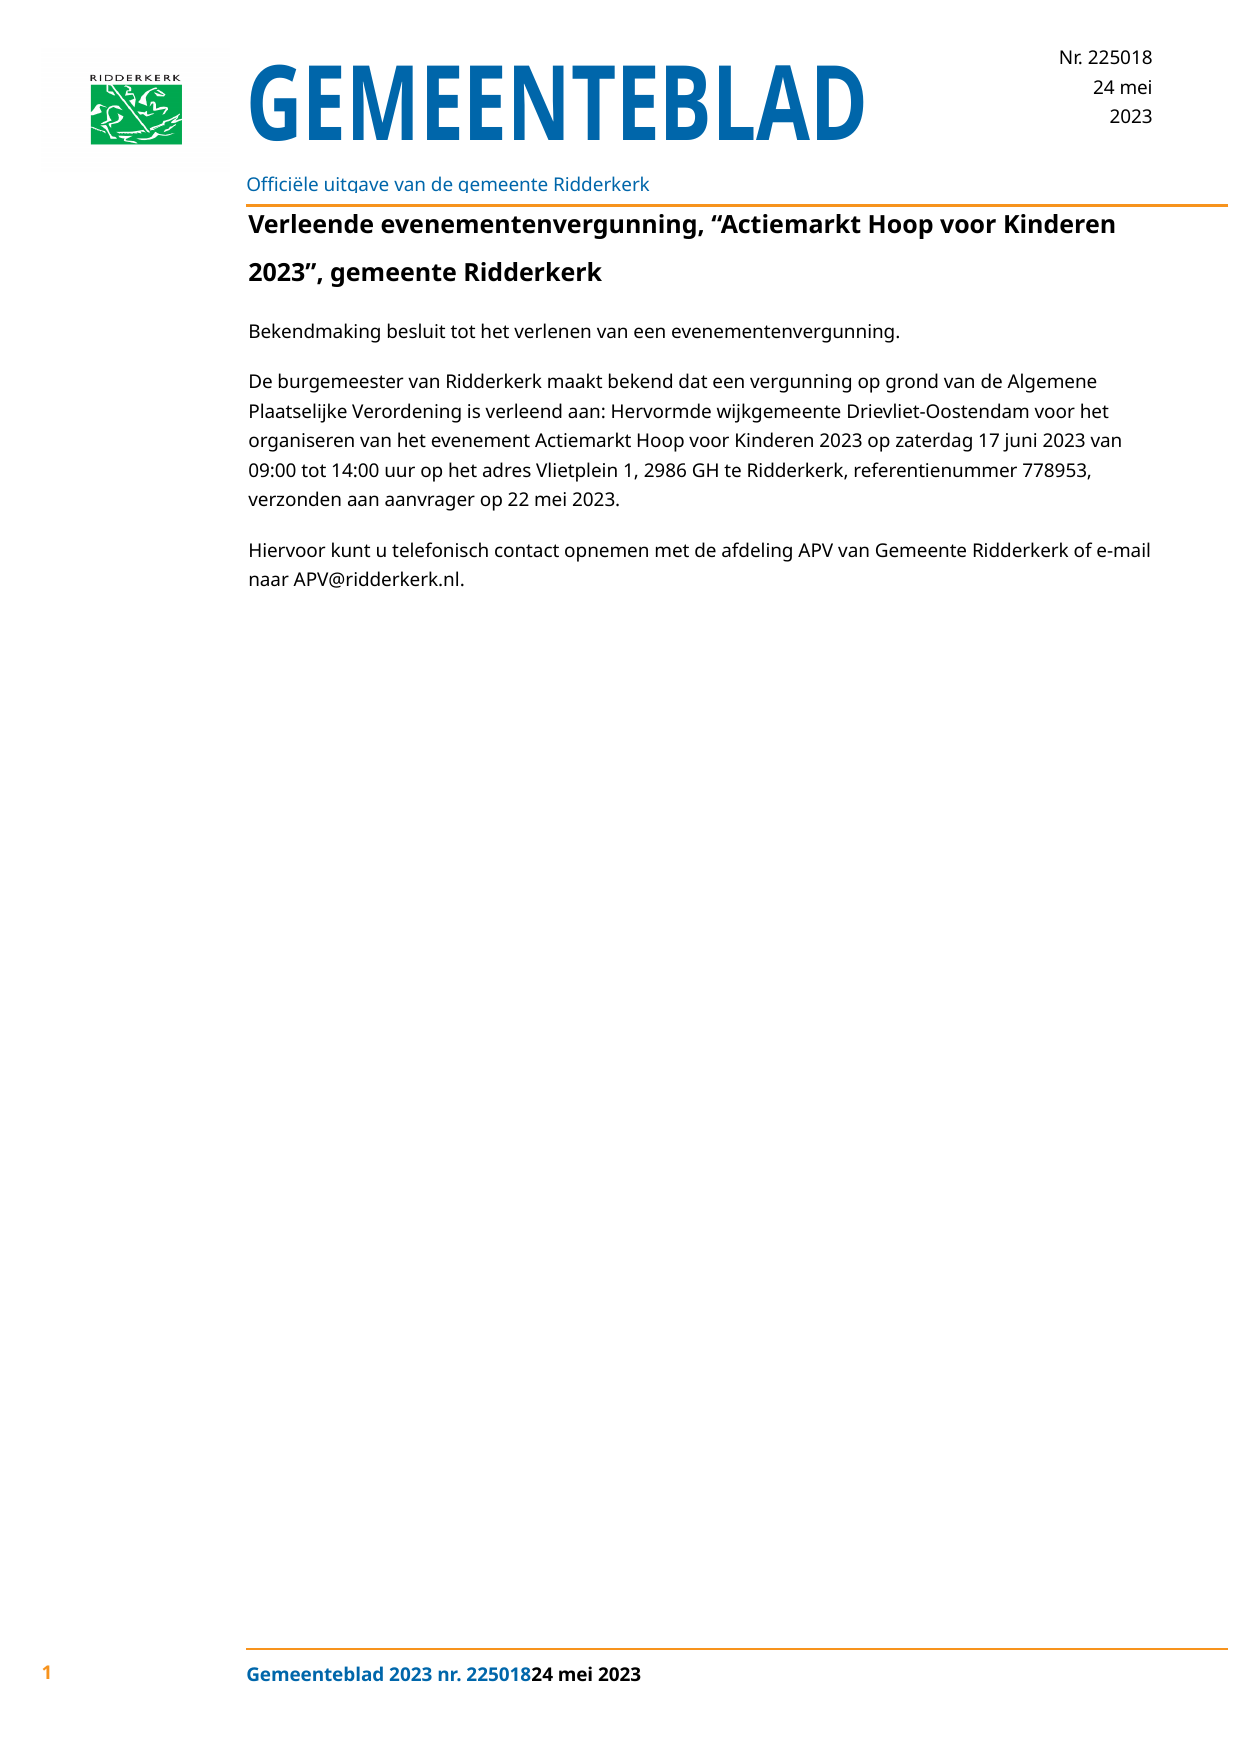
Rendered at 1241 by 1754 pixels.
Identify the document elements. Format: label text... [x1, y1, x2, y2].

text Verleende evenementenvergunning, “Actiemarkt Hoop voor Kinderen 2023”, gemeente Ridderkerk [248, 207, 1152, 288]
text Bekendmaking besluit tot het verlenen van een evenementenvergunning. [248, 318, 1152, 344]
picture [41, 47, 231, 172]
text Hiervoor kunt u telefonisch contact opnemen met de afdeling APV van Gemeente Ridderkerk of e-mail naar APV@ridderkerk.nl. [248, 537, 1152, 592]
text De burgemeester van Ridderkerk maakt bekend dat een vergunning op grond van de Algemene Plaatselijke Verordening is verleend aan: Hervormde wijkgemeente Drievliet-Oostendam voor het organiseren van het evenement Actiemarkt Hoop voor Kinderen 2023 op zaterdag 17 juni 2023 van 09:00 tot 14:00 uur op het adres Vlietplein 1, 2986 GH te Ridderkerk, referentienummer 778953, verzonden aan aanvrager op 22 mei 2023. [248, 368, 1152, 512]
